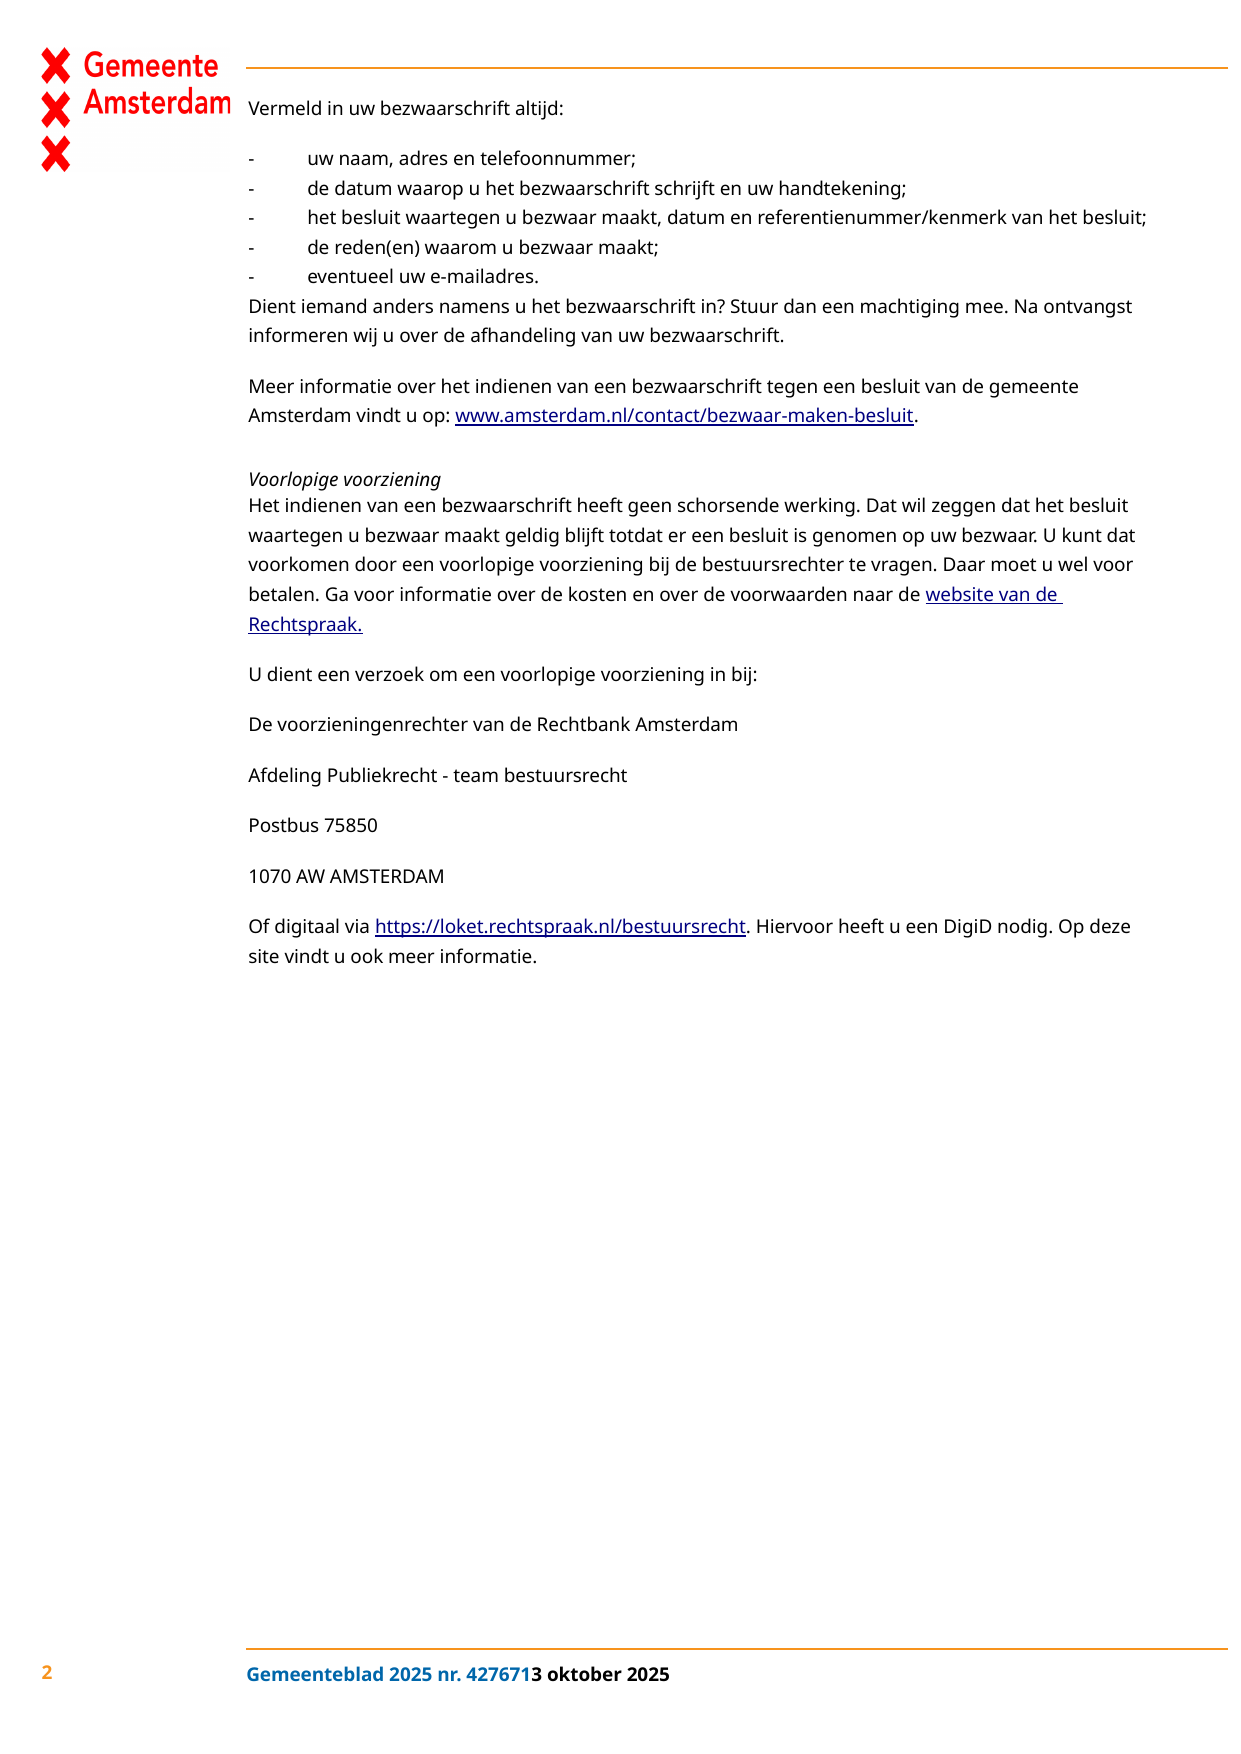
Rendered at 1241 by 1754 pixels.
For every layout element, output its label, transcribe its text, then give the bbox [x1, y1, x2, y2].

text 1070 AW AMSTERDAM [248, 863, 1152, 888]
list de reden(en) waarom u bezwaar maakt; [248, 234, 1152, 260]
text Meer informatie over het indienen van een bezwaarschrift tegen een besluit van de gemeente Amsterdam vindt u op: www.amsterdam.nl/contact/bezwaar-maken-besluit. [248, 373, 1152, 428]
list uw naam, adres en telefoonnummer; [248, 145, 1152, 171]
text Voorlopige voorziening [248, 467, 1152, 492]
text U dient een verzoek om een voorlopige voorziening in bij: [248, 661, 1152, 687]
text Postbus 75850 [248, 812, 1152, 838]
text Afdeling Publiekrecht - team bestuursrecht [248, 762, 1152, 788]
picture [41, 47, 231, 172]
list de datum waarop u het bezwaarschrift schrijft en uw handtekening; [248, 175, 1152, 201]
text Vermeld in uw bezwaarschrift altijd: [248, 95, 1152, 121]
text Dient iemand anders namens u het bezwaarschrift in? Stuur dan een machtiging mee. Na ontvangst informeren wij u over de afhandeling van uw bezwaarschrift. [248, 293, 1152, 348]
list eventueel uw e-mailadres. [248, 263, 1152, 289]
text Of digitaal via https://loket.rechtspraak.nl/bestuursrecht. Hiervoor heeft u een DigiD nodig. Op deze site vindt u ook meer informatie. [248, 913, 1152, 968]
text De voorzieningenrechter van de Rechtbank Amsterdam [248, 712, 1152, 737]
list het besluit waartegen u bezwaar maakt, datum en referentienummer/kenmerk van het besluit; [248, 204, 1152, 230]
text Het indienen van een bezwaarschrift heeft geen schorsende werking. Dat wil zeggen dat het besluit waartegen u bezwaar maakt geldig blijft totdat er een besluit is genomen op uw bezwaar. U kunt dat voorkomen door een voorlopige voorziening bij de bestuursrechter te vragen. Daar moet u wel voor betalen. Ga voor informatie over de kosten en over de voorwaarden naar de website van de Rechtspraak. [248, 492, 1152, 636]
